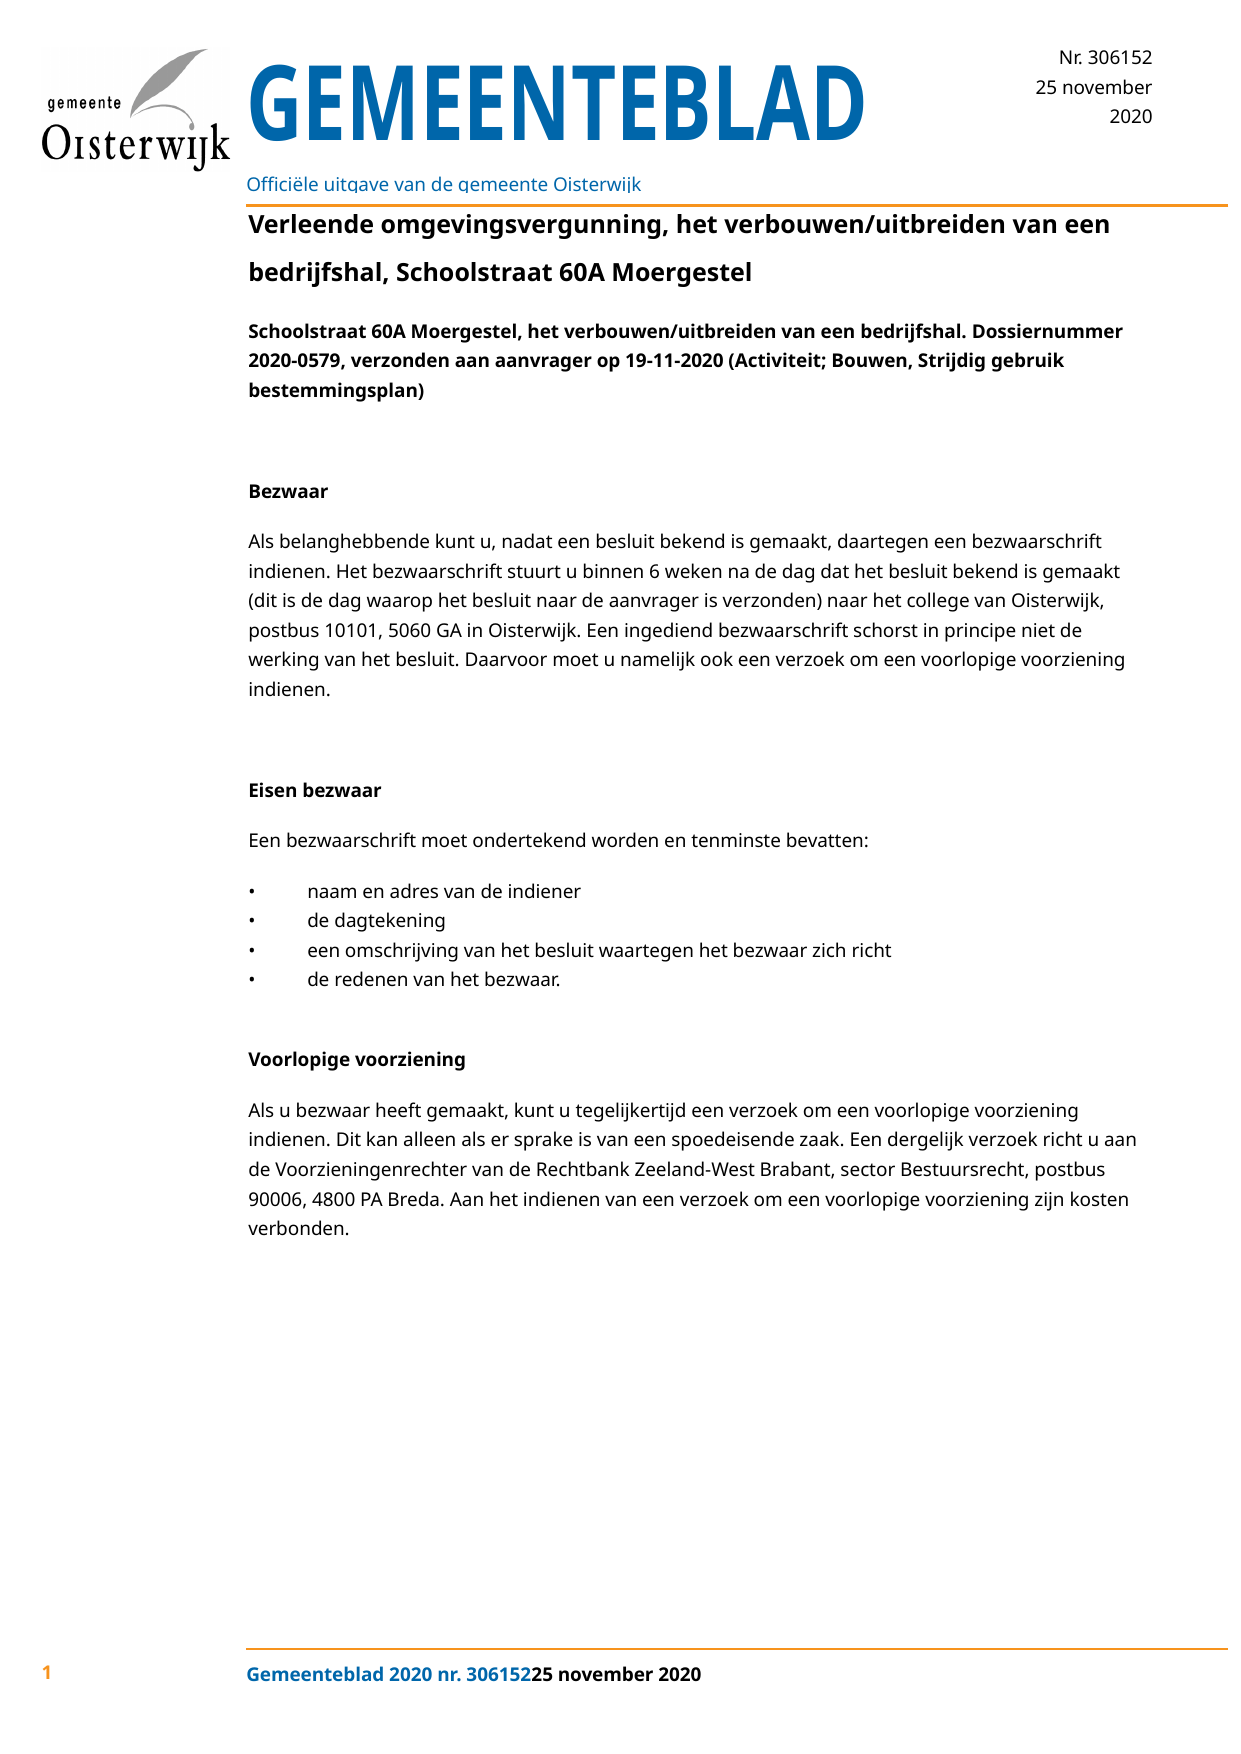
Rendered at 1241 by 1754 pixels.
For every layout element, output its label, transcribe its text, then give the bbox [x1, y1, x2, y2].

text Als u bezwaar heeft gemaakt, kunt u tegelijkertijd een verzoek om een voorlopige voorziening indienen. Dit kan alleen als er sprake is van een spoedeisende zaak. Een dergelijk verzoek richt u aan de Voorzieningenrechter van de Rechtbank Zeeland-West Brabant, sector Bestuursrecht, postbus 90006, 4800 PA Breda. Aan het indienen van een verzoek om een voorlopige voorziening zijn kosten verbonden. [248, 1097, 1152, 1241]
text Verleende omgevingsvergunning, het verbouwen/uitbreiden van een bedrijfshal, Schoolstraat 60A Moergestel [248, 207, 1152, 288]
text Een bezwaarschrift moet ondertekend worden en tenminste bevatten: [248, 827, 1152, 853]
list de redenen van het bezwaar. [248, 967, 1152, 992]
text Bezwaar [248, 478, 1152, 504]
text Voorlopige voorziening [248, 1047, 1152, 1072]
list een omschrijving van het besluit waartegen het bezwaar zich richt [248, 937, 1152, 963]
text Schoolstraat 60A Moergestel, het verbouwen/uitbreiden van een bedrijfshal. Dossiernummer 2020-0579, verzonden aan aanvrager op 19-11-2020 (Activiteit; Bouwen, Strijdig gebruik bestemmingsplan) [248, 318, 1152, 403]
list de dagtekening [248, 907, 1152, 933]
list naam en adres van de indiener [248, 878, 1152, 904]
picture [41, 47, 231, 172]
text Als belanghebbende kunt u, nadat een besluit bekend is gemaakt, daartegen een bezwaarschrift indienen. Het bezwaarschrift stuurt u binnen 6 weken na de dag dat het besluit bekend is gemaakt (dit is de dag waarop het besluit naar de aanvrager is verzonden) naar het college van Oisterwijk, postbus 10101, 5060 GA in Oisterwijk. Een ingediend bezwaarschrift schorst in principe niet de werking van het besluit. Daarvoor moet u namelijk ook een verzoek om een voorlopige voorziening indienen. [248, 528, 1152, 702]
text Eisen bezwaar [248, 777, 1152, 803]
